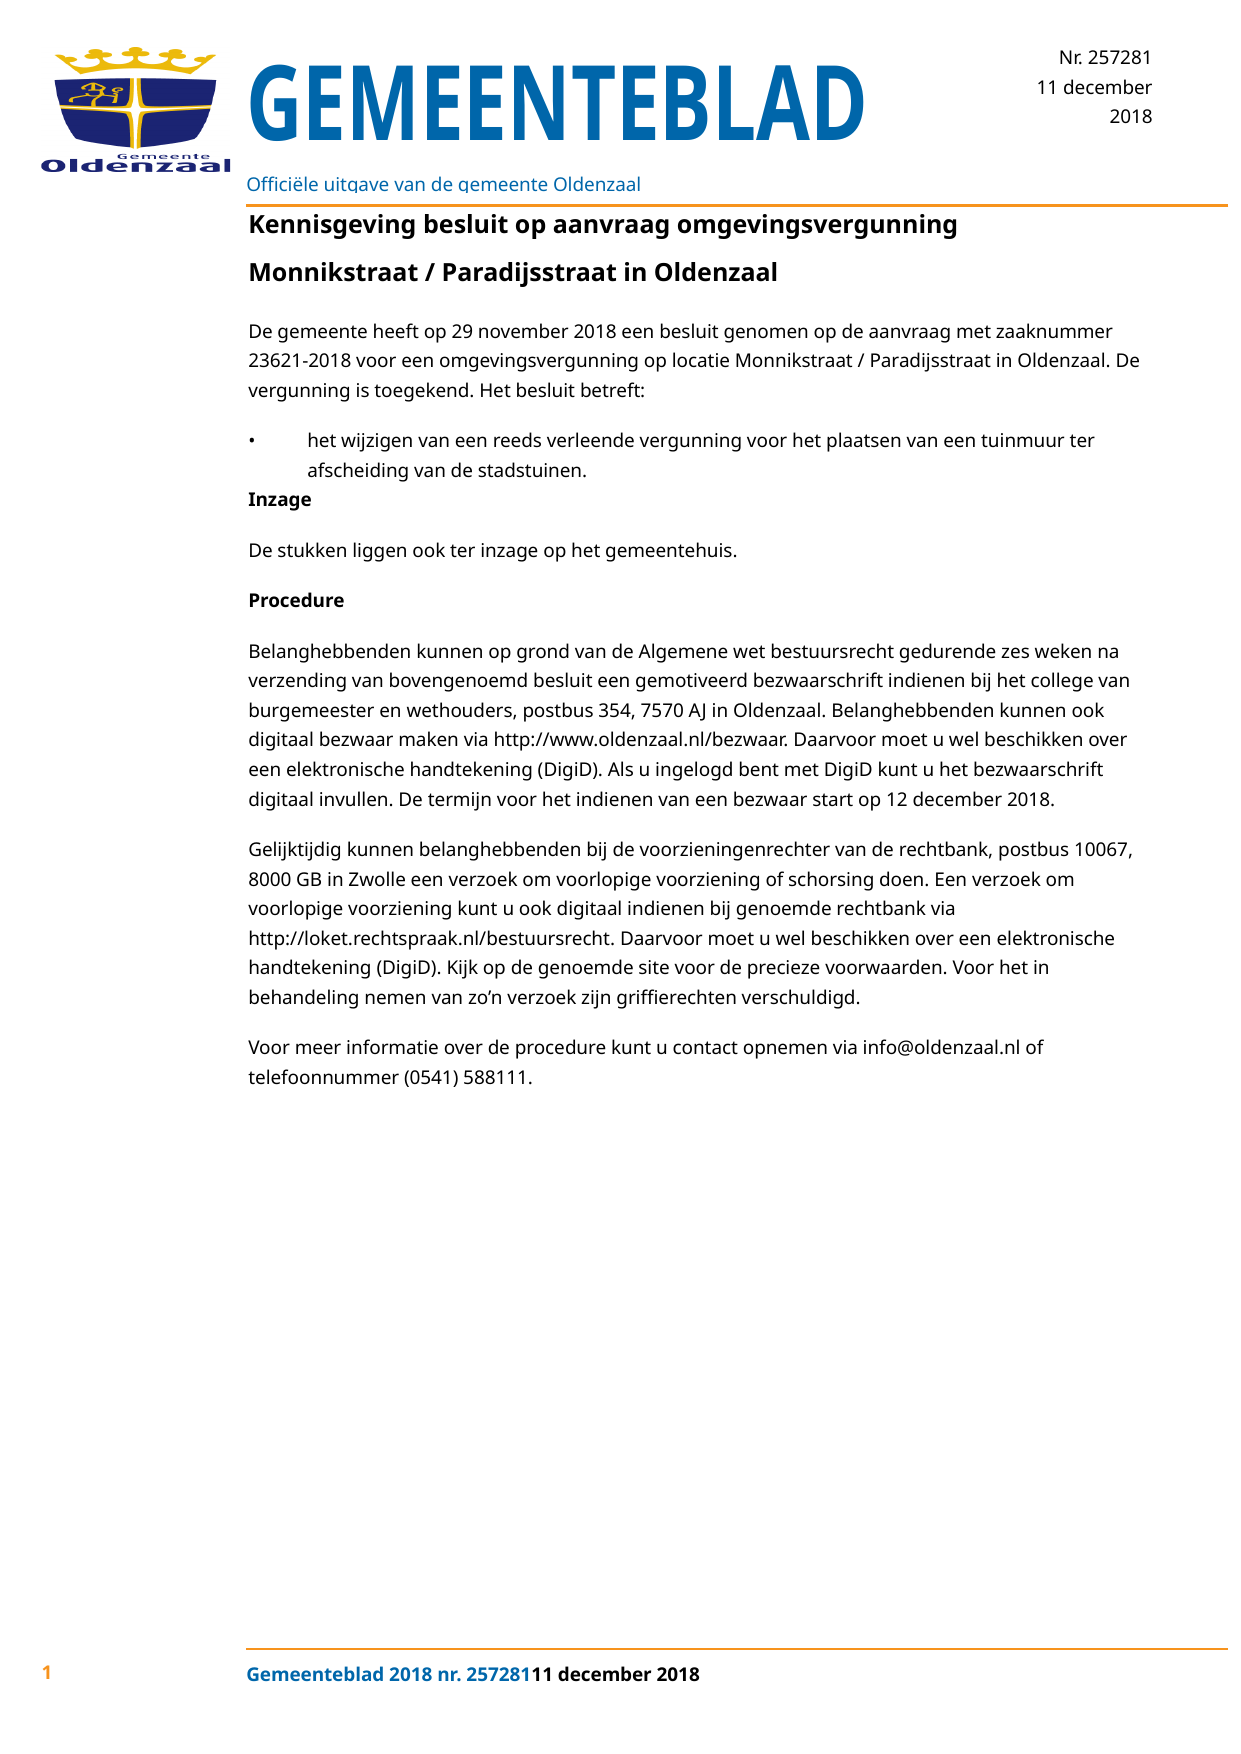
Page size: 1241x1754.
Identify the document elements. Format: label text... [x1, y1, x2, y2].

text Voor meer informatie over de procedure kunt u contact opnemen via info@oldenzaal.nl of telefoonnummer (0541) 588111. [248, 1034, 1152, 1090]
text De gemeente heeft op 29 november 2018 een besluit genomen op de aanvraag met zaaknummer 23621-2018 voor een omgevingsvergunning op locatie Monnikstraat / Paradijsstraat in Oldenzaal. De vergunning is toegekend. Het besluit betreft: [248, 318, 1152, 403]
text Belanghebbenden kunnen op grond van de Algemene wet bestuursrecht gedurende zes weken na verzending van bovengenoemd besluit een gemotiveerd bezwaarschrift indienen bij het college van burgemeester en wethouders, postbus 354, 7570 AJ in Oldenzaal. Belanghebbenden kunnen ook digitaal bezwaar maken via http://www.oldenzaal.nl/bezwaar. Daarvoor moet u wel beschikken over een elektronische handtekening (DigiD). Als u ingelogd bent met DigiD kunt u het bezwaarschrift digitaal invullen. De termijn voor het indienen van een bezwaar start op 12 december 2018. [248, 638, 1152, 812]
text Kennisgeving besluit op aanvraag omgevingsvergunning Monnikstraat / Paradijsstraat in Oldenzaal [248, 207, 1152, 288]
text Inzage [248, 487, 1152, 512]
text Procedure [248, 587, 1152, 613]
picture [41, 47, 231, 172]
list het wijzigen van een reeds verleende vergunning voor het plaatsen van een tuinmuur ter afscheiding van de stadstuinen. [248, 427, 1152, 483]
text De stukken liggen ook ter inzage op het gemeentehuis. [248, 537, 1152, 563]
text Gelijktijdig kunnen belanghebbenden bij de voorzieningenrechter van de rechtbank, postbus 10067, 8000 GB in Zwolle een verzoek om voorlopige voorziening of schorsing doen. Een verzoek om voorlopige voorziening kunt u ook digitaal indienen bij genoemde rechtbank via http://loket.rechtspraak.nl/bestuursrecht. Daarvoor moet u wel beschikken over een elektronische handtekening (DigiD). Kijk op de genoemde site voor de precieze voorwaarden. Voor het in behandeling nemen van zo’n verzoek zijn griffierechten verschuldigd. [248, 836, 1152, 1010]
